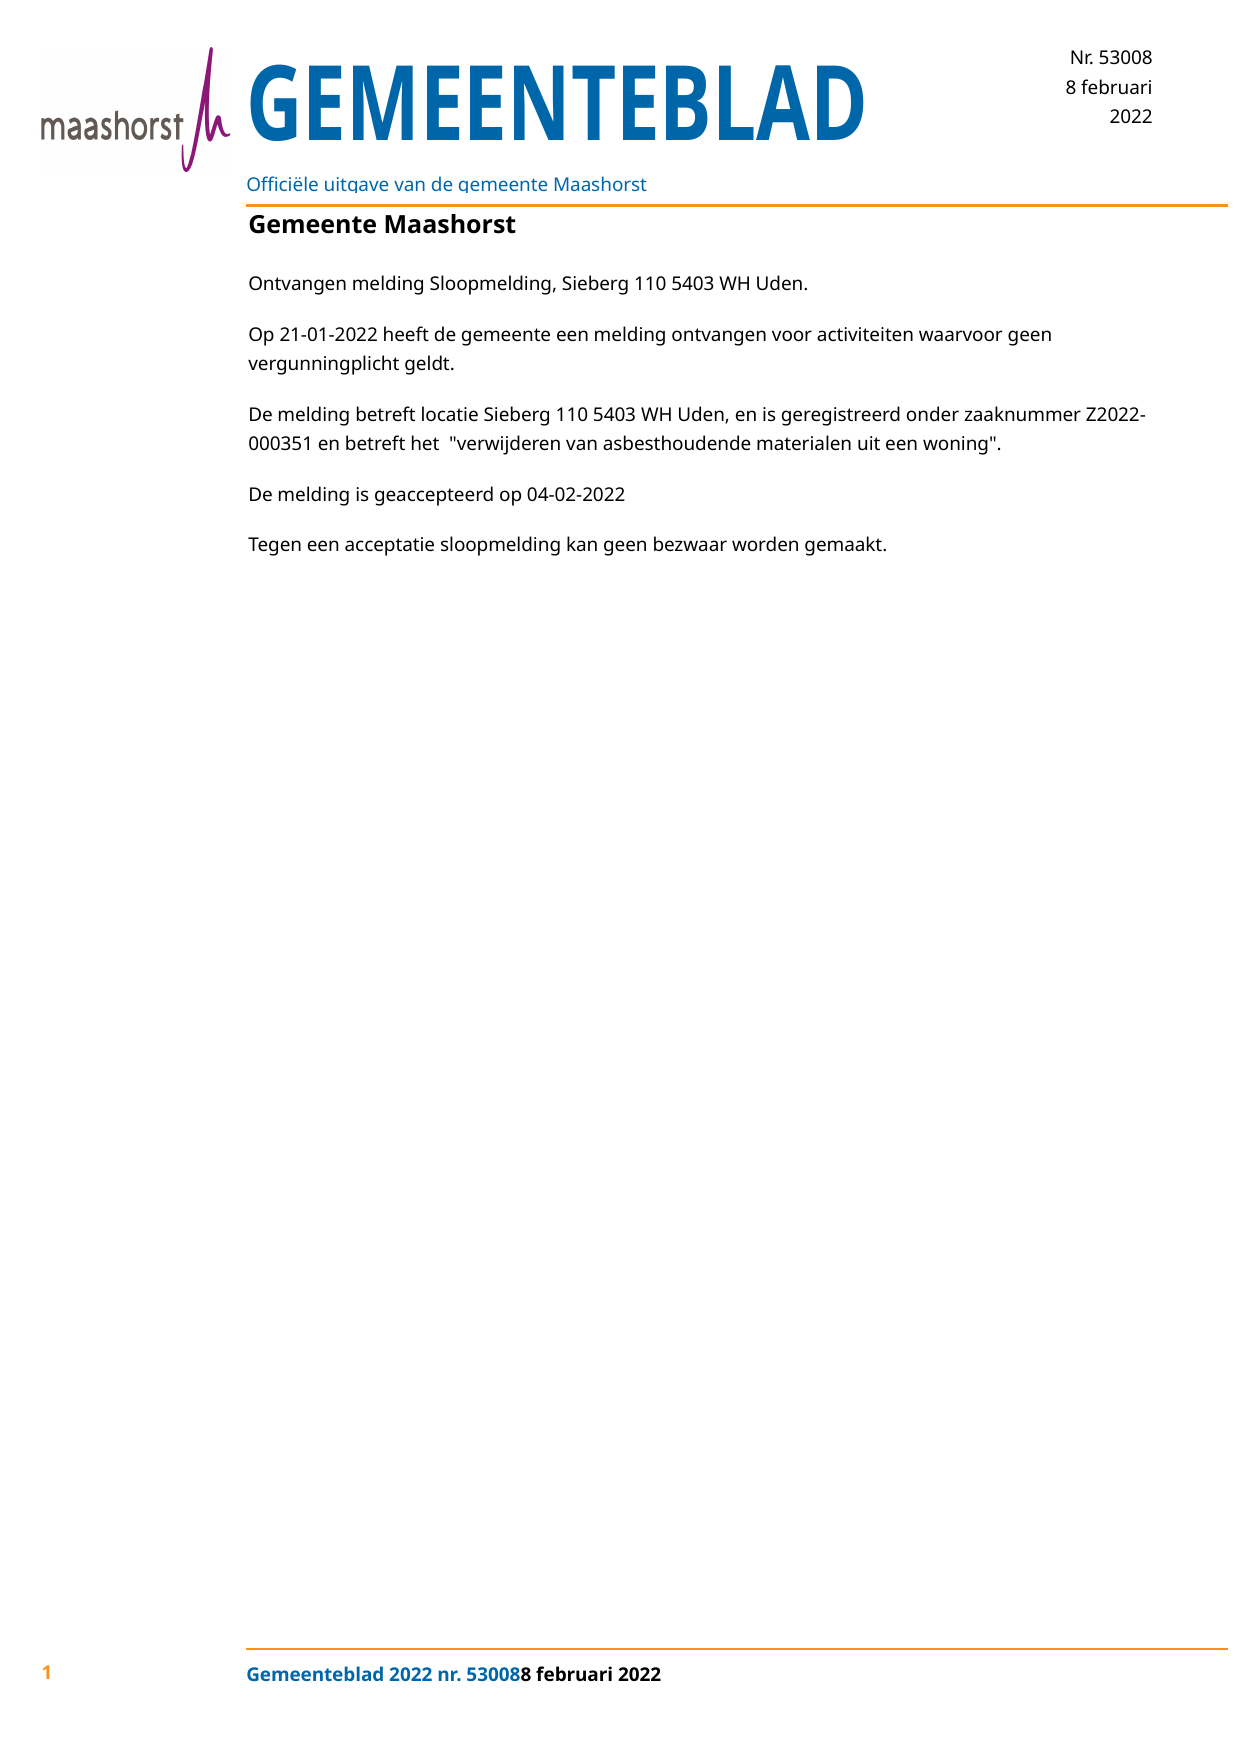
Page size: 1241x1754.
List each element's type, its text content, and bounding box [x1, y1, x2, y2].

text De melding betreft locatie Sieberg 110 5403 WH Uden, en is geregistreerd onder zaaknummer Z2022-000351 en betreft het "verwijderen van asbesthoudende materialen uit een woning". [248, 401, 1152, 456]
picture [41, 47, 231, 172]
text Tegen een acceptatie sloopmelding kan geen bezwaar worden gemaakt. [248, 531, 1152, 557]
text Gemeente Maashorst [248, 207, 1152, 241]
text De melding is geaccepteerd op 04-02-2022 [248, 481, 1152, 506]
text Ontvangen melding Sloopmelding, Sieberg 110 5403 WH Uden. [248, 270, 1152, 296]
text Op 21-01-2022 heeft de gemeente een melding ontvangen voor activiteiten waarvoor geen vergunningplicht geldt. [248, 321, 1152, 376]
